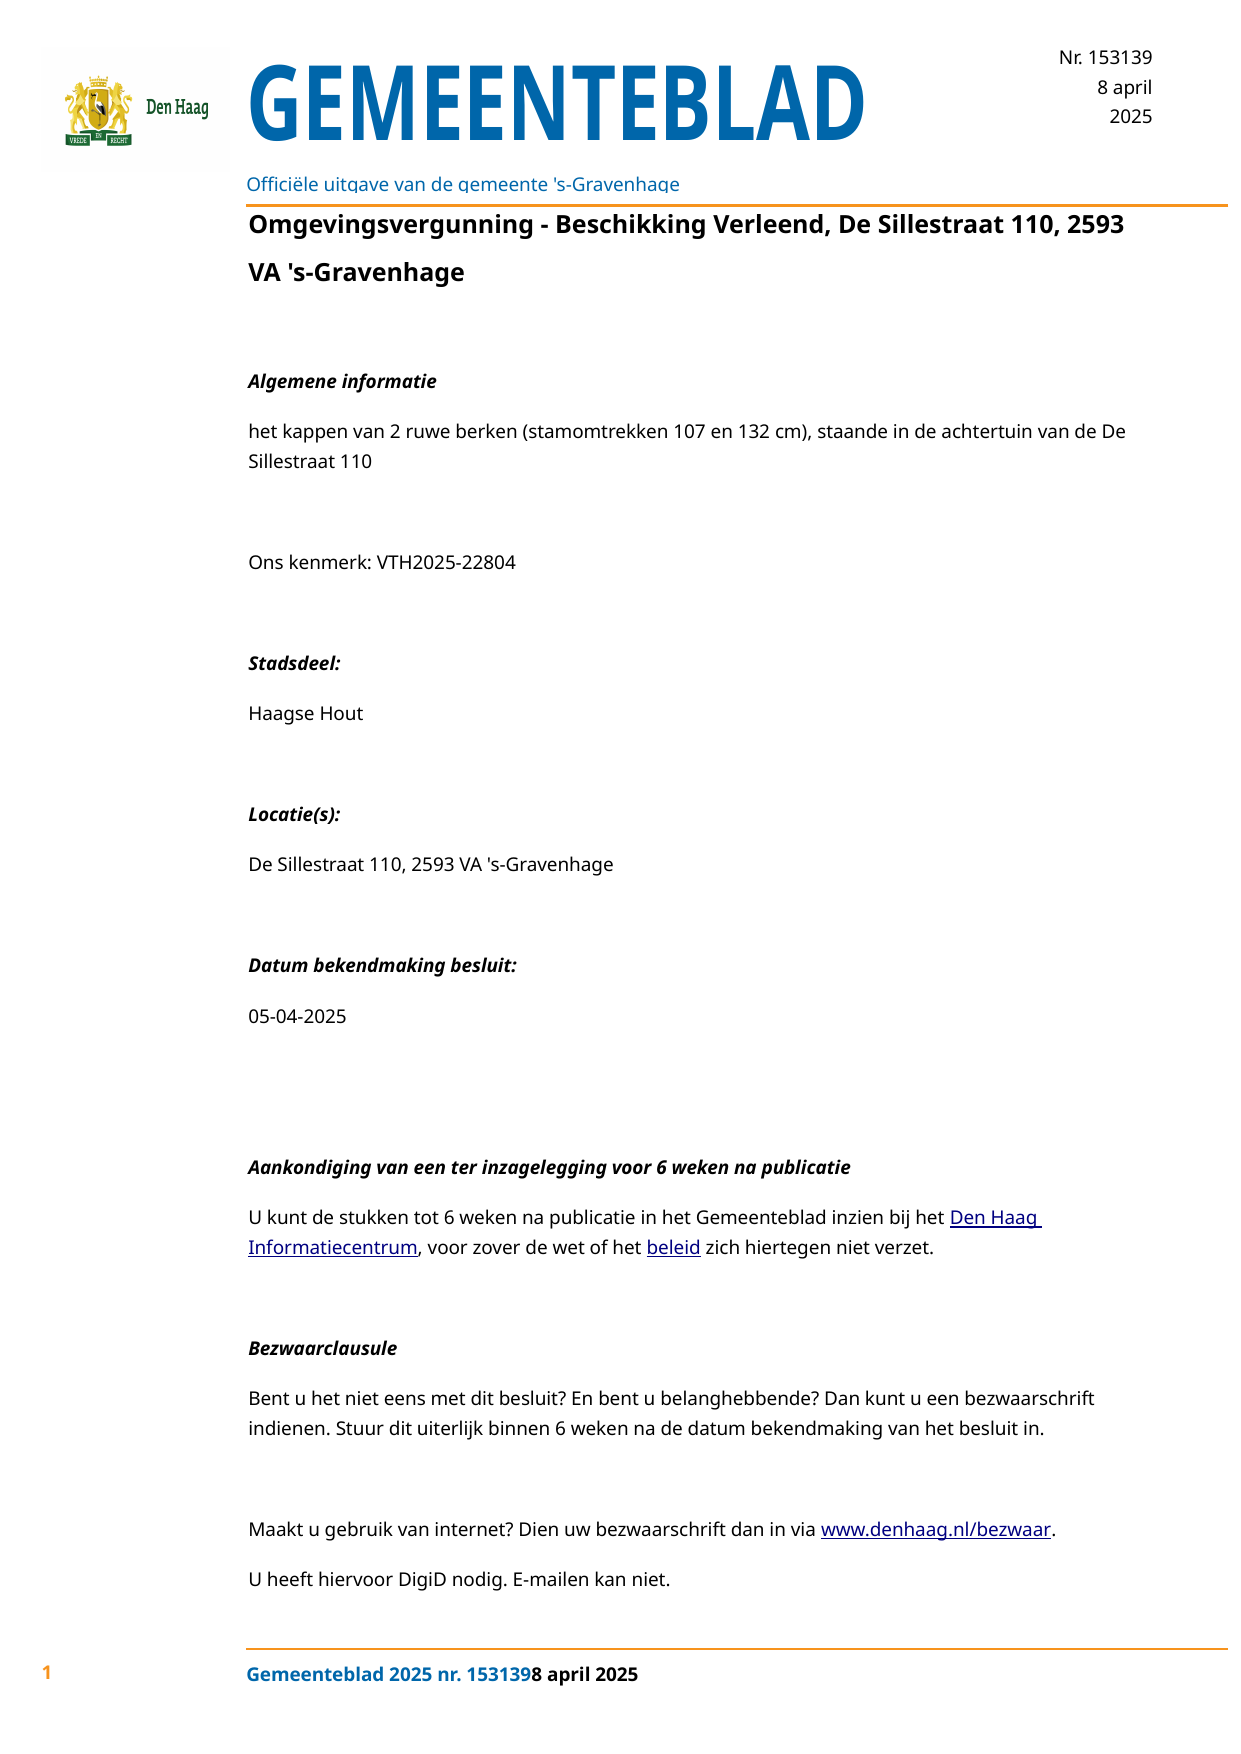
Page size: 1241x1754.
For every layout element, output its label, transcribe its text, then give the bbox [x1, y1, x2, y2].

text Stadsdeel: [248, 650, 1152, 676]
text U kunt de stukken tot 6 weken na publicatie in het Gemeenteblad inzien bij het Den Haag Informatiecentrum, voor zover de wet of het beleid zich hiertegen niet verzet. [248, 1204, 1152, 1260]
picture [41, 47, 231, 172]
text U heeft hiervoor DigiD nodig. E-mailen kan niet. [248, 1566, 1152, 1592]
text Bezwaarclausule [248, 1335, 1152, 1361]
text Bent u het niet eens met dit besluit? En bent u belanghebbende? Dan kunt u een bezwaarschrift indienen. Stuur dit uiterlijk binnen 6 weken na de datum bekendmaking van het besluit in. [248, 1385, 1152, 1441]
text Omgevingsvergunning - Beschikking Verleend, De Sillestraat 110, 2593 VA 's-Gravenhage [248, 207, 1152, 288]
text 05-04-2025 [248, 1003, 1152, 1029]
text Haagse Hout [248, 700, 1152, 726]
text Locatie(s): [248, 801, 1152, 827]
text Maakt u gebruik van internet? Dien uw bezwaarschrift dan in via www.denhaag.nl/bezwaar. [248, 1516, 1152, 1542]
text Algemene informatie [248, 368, 1152, 394]
text De Sillestraat 110, 2593 VA 's-Gravenhage [248, 852, 1152, 877]
text Aankondiging van een ter inzagelegging voor 6 weken na publicatie [248, 1154, 1152, 1180]
text Datum bekendmaking besluit: [248, 952, 1152, 978]
text Ons kenmerk: VTH2025-22804 [248, 549, 1152, 575]
text het kappen van 2 ruwe berken (stamomtrekken 107 en 132 cm), staande in de achtertuin van de De Sillestraat 110 [248, 419, 1152, 474]
